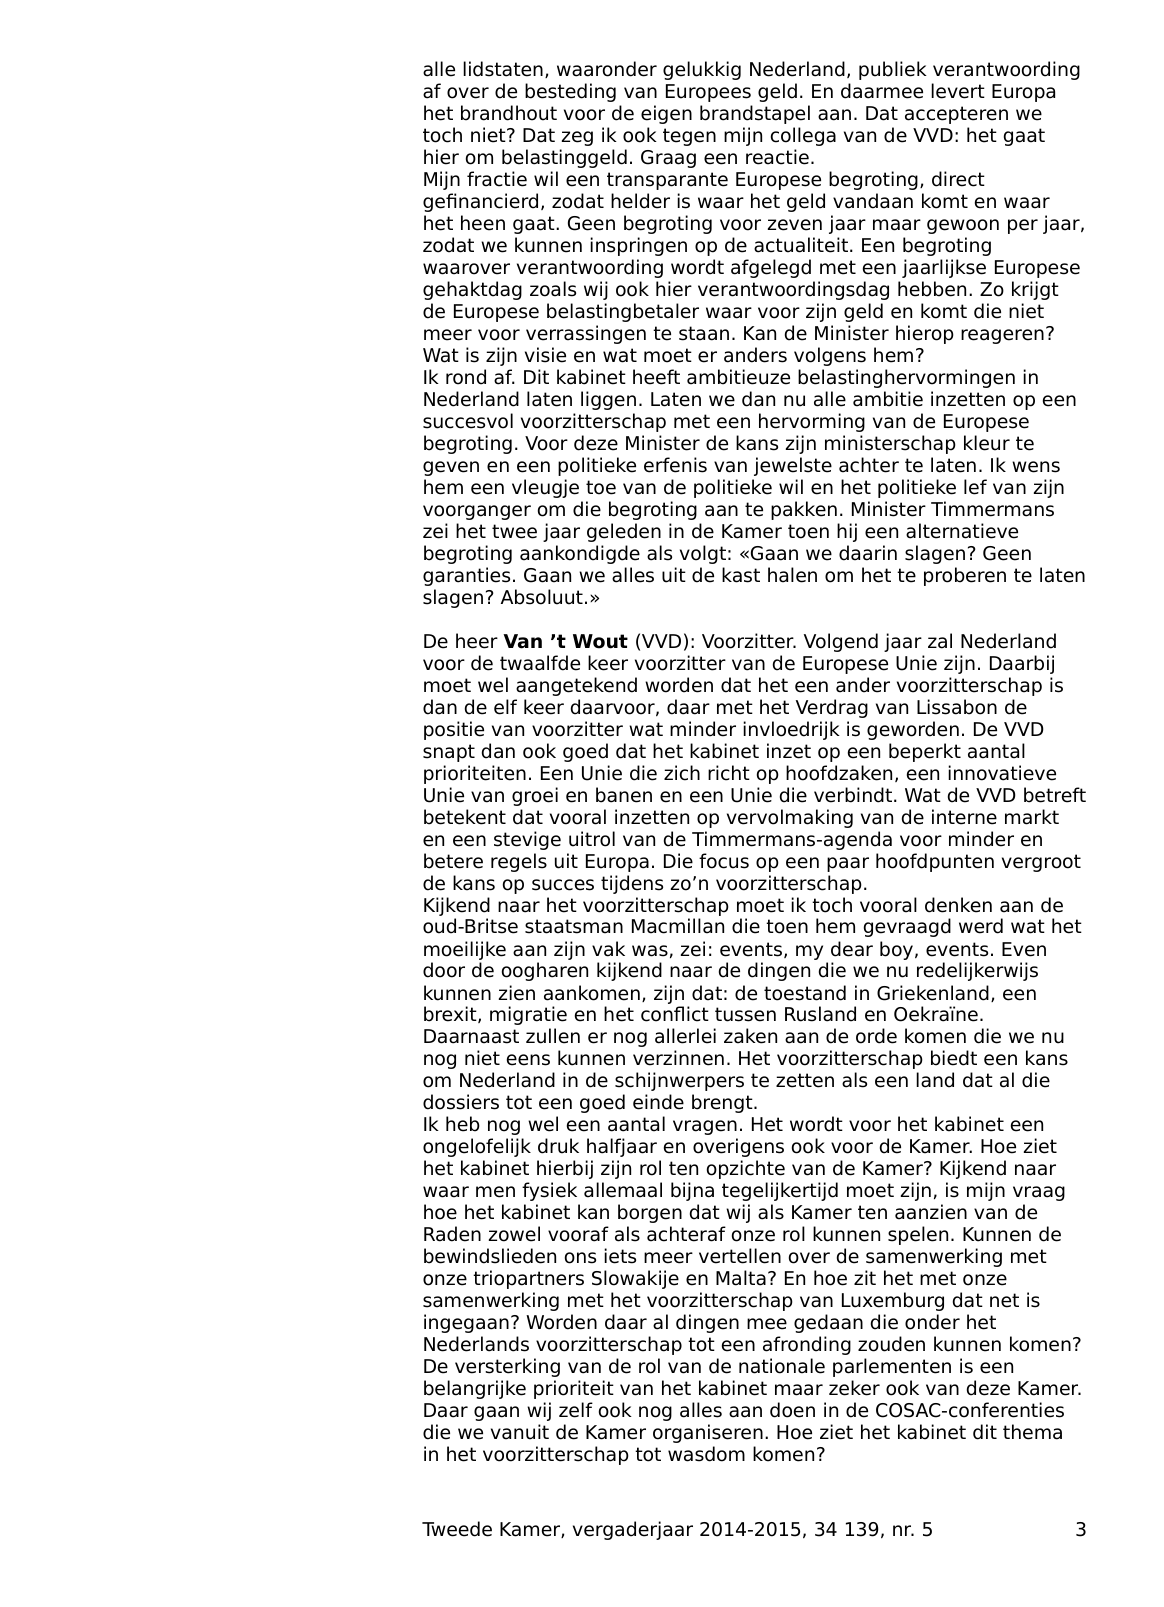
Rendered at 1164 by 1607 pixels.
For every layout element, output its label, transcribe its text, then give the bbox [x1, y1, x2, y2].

text De heer Van ’t Wout (VVD): Voorzitter. Volgend jaar zal Nederland voor de twaalfde keer voorzitter van de Europese Unie zijn. Daarbij moet wel aangetekend worden dat het een ander voorzitterschap is dan de elf keer daarvoor, daar met het Verdrag van Lissabon de positie van voorzitter wat minder invloedrijk is geworden. De VVD snapt dan ook goed dat het kabinet inzet op een beperkt aantal prioriteiten. Een Unie die zich richt op hoofdzaken, een innovatieve Unie van groei en banen en een Unie die verbindt. Wat de VVD betreft betekent dat vooral inzetten op vervolmaking van de interne markt en een stevige uitrol van de Timmermans-agenda voor minder en betere regels uit Europa. Die focus op een paar hoofdpunten vergroot de kans op succes tijdens zo’n voorzitterschap. [422, 631, 1087, 894]
text Kijkend naar het voorzitterschap moet ik toch vooral denken aan de oud-Britse staatsman Macmillan die toen hem gevraagd werd wat het moeilijke aan zijn vak was, zei: events, my dear boy, events. Even door de oogharen kijkend naar de dingen die we nu redelijkerwijs kunnen zien aankomen, zijn dat: de toestand in Griekenland, een brexit, migratie en het conflict tussen Rusland en Oekraïne. Daarnaast zullen er nog allerlei zaken aan de orde komen die we nu nog niet eens kunnen verzinnen. Het voorzitterschap biedt een kans om Nederland in de schijnwerpers te zetten als een land dat al die dossiers tot een goed einde brengt. [422, 894, 1087, 1114]
text Mijn fractie wil een transparante Europese begroting, direct gefinancierd, zodat helder is waar het geld vandaan komt en waar het heen gaat. Geen begroting voor zeven jaar maar gewoon per jaar, zodat we kunnen inspringen op de actualiteit. Een begroting waarover verantwoording wordt afgelegd met een jaarlijkse Europese gehaktdag zoals wij ook hier verantwoordingsdag hebben. Zo krijgt de Europese belastingbetaler waar voor zijn geld en komt die niet meer voor verrassingen te staan. Kan de Minister hierop reageren? Wat is zijn visie en wat moet er anders volgens hem? [422, 169, 1087, 367]
text alle lidstaten, waaronder gelukkig Nederland, publiek verantwoording af over de besteding van Europees geld. En daarmee levert Europa het brandhout voor de eigen brandstapel aan. Dat accepteren we toch niet? Dat zeg ik ook tegen mijn collega van de VVD: het gaat hier om belastinggeld. Graag een reactie. [422, 59, 1087, 169]
text Ik heb nog wel een aantal vragen. Het wordt voor het kabinet een ongelofelijk druk halfjaar en overigens ook voor de Kamer. Hoe ziet het kabinet hierbij zijn rol ten opzichte van de Kamer? Kijkend naar waar men fysiek allemaal bijna tegelijkertijd moet zijn, is mijn vraag hoe het kabinet kan borgen dat wij als Kamer ten aanzien van de Raden zowel vooraf als achteraf onze rol kunnen spelen. Kunnen de bewindslieden ons iets meer vertellen over de samenwerking met onze triopartners Slowakije en Malta? En hoe zit het met onze samenwerking met het voorzitterschap van Luxemburg dat net is ingegaan? Worden daar al dingen mee gedaan die onder het Nederlands voorzitterschap tot een afronding zouden kunnen komen? [422, 1114, 1087, 1356]
text De versterking van de rol van de nationale parlementen is een belangrijke prioriteit van het kabinet maar zeker ook van deze Kamer. Daar gaan wij zelf ook nog alles aan doen in de COSAC-conferenties die we vanuit de Kamer organiseren. Hoe ziet het kabinet dit thema in het voorzitterschap tot wasdom komen? [422, 1356, 1087, 1466]
text Ik rond af. Dit kabinet heeft ambitieuze belastinghervormingen in Nederland laten liggen. Laten we dan nu alle ambitie inzetten op een succesvol voorzitterschap met een hervorming van de Europese begroting. Voor deze Minister de kans zijn ministerschap kleur te geven en een politieke erfenis van jewelste achter te laten. Ik wens hem een vleugje toe van de politieke wil en het politieke lef van zijn voorganger om die begroting aan te pakken. Minister Timmermans zei het twee jaar geleden in de Kamer toen hij een alternatieve begroting aankondigde als volgt: «Gaan we daarin slagen? Geen garanties. Gaan we alles uit de kast halen om het te proberen te laten slagen? Absoluut.» [422, 367, 1087, 608]
